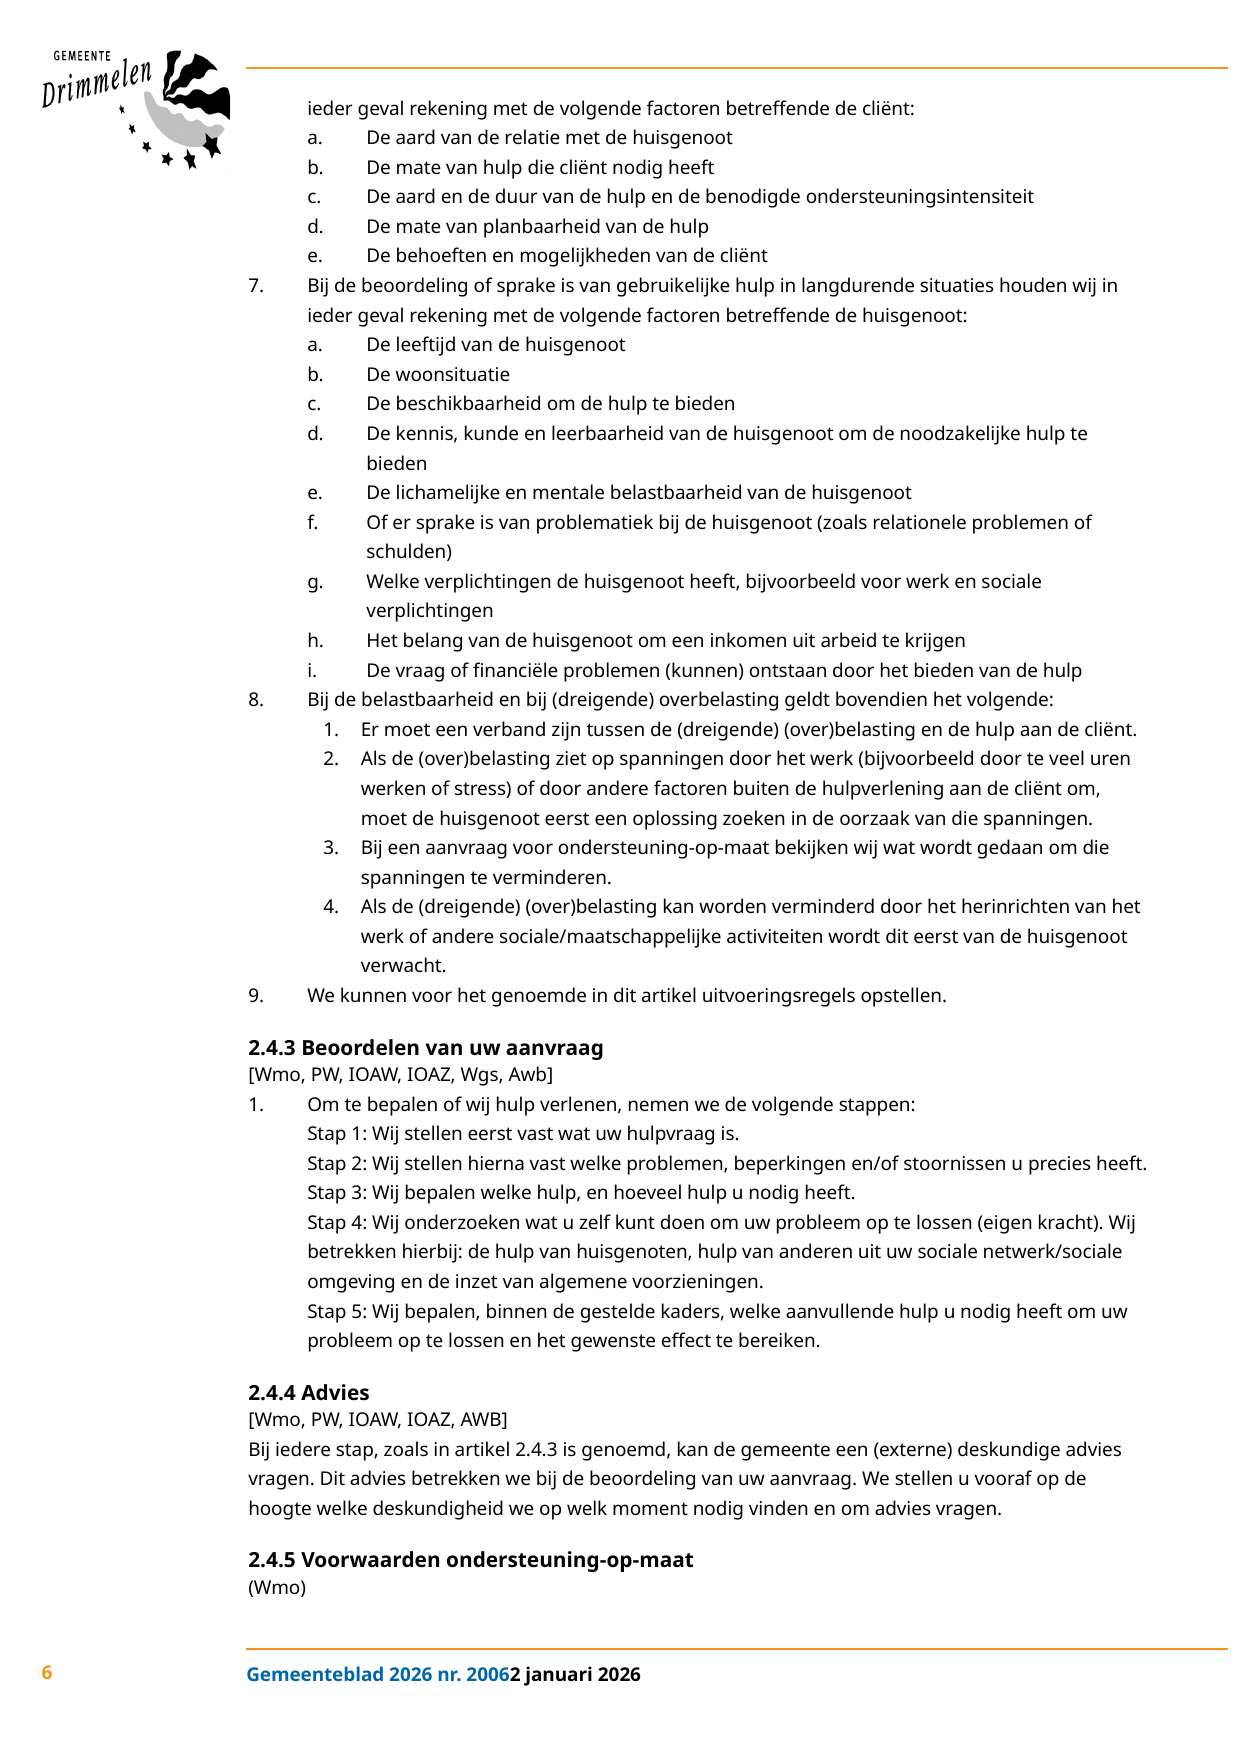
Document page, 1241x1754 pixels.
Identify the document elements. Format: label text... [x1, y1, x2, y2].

list Als de (over)belasting ziet op spanningen door het werk (bijvoorbeeld door te veel uren werken of stress) of door andere factoren buiten de hulpverlening aan de cliënt om, moet de huisgenoot eerst een oplossing zoeken in de oorzaak van die spanningen. [323, 746, 1152, 831]
text Bij iedere stap, zoals in artikel 2.4.3 is genoemd, kan de gemeente een (externe) deskundige advies vragen. Dit advies betrekken we bij de beoordeling van uw aanvraag. We stellen u vooraf op de hoogte welke deskundigheid we op welk moment nodig vinden en om advies vragen. [248, 1436, 1152, 1521]
list De mate van planbaarheid van de hulp [307, 213, 1152, 239]
list De vraag of financiële problemen (kunnen) ontstaan door het bieden van de hulp [307, 657, 1152, 683]
list Bij een aanvraag voor ondersteuning-op-maat bekijken wij wat wordt gedaan om die spanningen te verminderen. [323, 834, 1152, 890]
list Stap 5: Wij bepalen, binnen de gestelde kaders, welke aanvullende hulp u nodig heeft om uw probleem op te lossen en het gewenste effect te bereiken. [248, 1298, 1152, 1353]
list De lichamelijke en mentale belastbaarheid van de huisgenoot [307, 479, 1152, 505]
text 2.4.5 Voorwaarden ondersteuning-op-maat [248, 1545, 1152, 1574]
text 2.4.3 Beoordelen van uw aanvraag [248, 1033, 1152, 1061]
text 2.4.4 Advies [248, 1378, 1152, 1406]
text [Wmo, PW, IOAW, IOAZ, AWB] [248, 1406, 1152, 1432]
list De woonsituatie [307, 361, 1152, 387]
text (Wmo) [248, 1574, 1152, 1599]
list Welke verplichtingen de huisgenoot heeft, bijvoorbeeld voor werk en sociale verplichtingen [307, 568, 1152, 623]
list Stap 4: Wij onderzoeken wat u zelf kunt doen om uw probleem op te lossen (eigen kracht). Wij betrekken hierbij: de hulp van huisgenoten, hulp van anderen uit uw sociale netwerk/sociale omgeving en de inzet van algemene voorzieningen. [248, 1209, 1152, 1294]
list Stap 2: Wij stellen hierna vast welke problemen, beperkingen en/of stoornissen u precies heeft. [248, 1150, 1152, 1176]
list Stap 3: Wij bepalen welke hulp, en hoeveel hulp u nodig heeft. [248, 1179, 1152, 1205]
list Er moet een verband zijn tussen de (dreigende) (over)belasting en de hulp aan de cliënt. [323, 716, 1152, 742]
picture [41, 47, 231, 172]
text [Wmo, PW, IOAW, IOAZ, Wgs, Awb] [248, 1061, 1152, 1087]
list We kunnen voor het genoemde in dit artikel uitvoeringsregels opstellen. [248, 982, 1152, 1008]
list Of er sprake is van problematiek bij de huisgenoot (zoals relationele problemen of schulden) [307, 509, 1152, 564]
list Bij de belastbaarheid en bij (dreigende) overbelasting geldt bovendien het volgende: [248, 686, 1152, 712]
list De aard en de duur van de hulp en de benodigde ondersteuningsintensiteit [307, 183, 1152, 209]
list De aard van de relatie met de huisgenoot [307, 124, 1152, 150]
list ieder geval rekening met de volgende factoren betreffende de cliënt: [248, 95, 1152, 121]
list De mate van hulp die cliënt nodig heeft [307, 154, 1152, 180]
list De beschikbaarheid om de hulp te bieden [307, 391, 1152, 416]
list Stap 1: Wij stellen eerst vast wat uw hulpvraag is. [248, 1120, 1152, 1146]
list Bij de beoordeling of sprake is van gebruikelijke hulp in langdurende situaties houden wij in ieder geval rekening met de volgende factoren betreffende de huisgenoot: [248, 272, 1152, 328]
list Het belang van de huisgenoot om een inkomen uit arbeid te krijgen [307, 627, 1152, 653]
list De behoeften en mogelijkheden van de cliënt [307, 243, 1152, 268]
list De leeftijd van de huisgenoot [307, 331, 1152, 357]
list Om te bepalen of wij hulp verlenen, nemen we de volgende stappen: [248, 1091, 1152, 1116]
list De kennis, kunde en leerbaarheid van de huisgenoot om de noodzakelijke hulp te bieden [307, 420, 1152, 476]
list Als de (dreigende) (over)belasting kan worden verminderd door het herinrichten van het werk of andere sociale/maatschappelijke activiteiten wordt dit eerst van de huisgenoot verwacht. [323, 893, 1152, 978]
